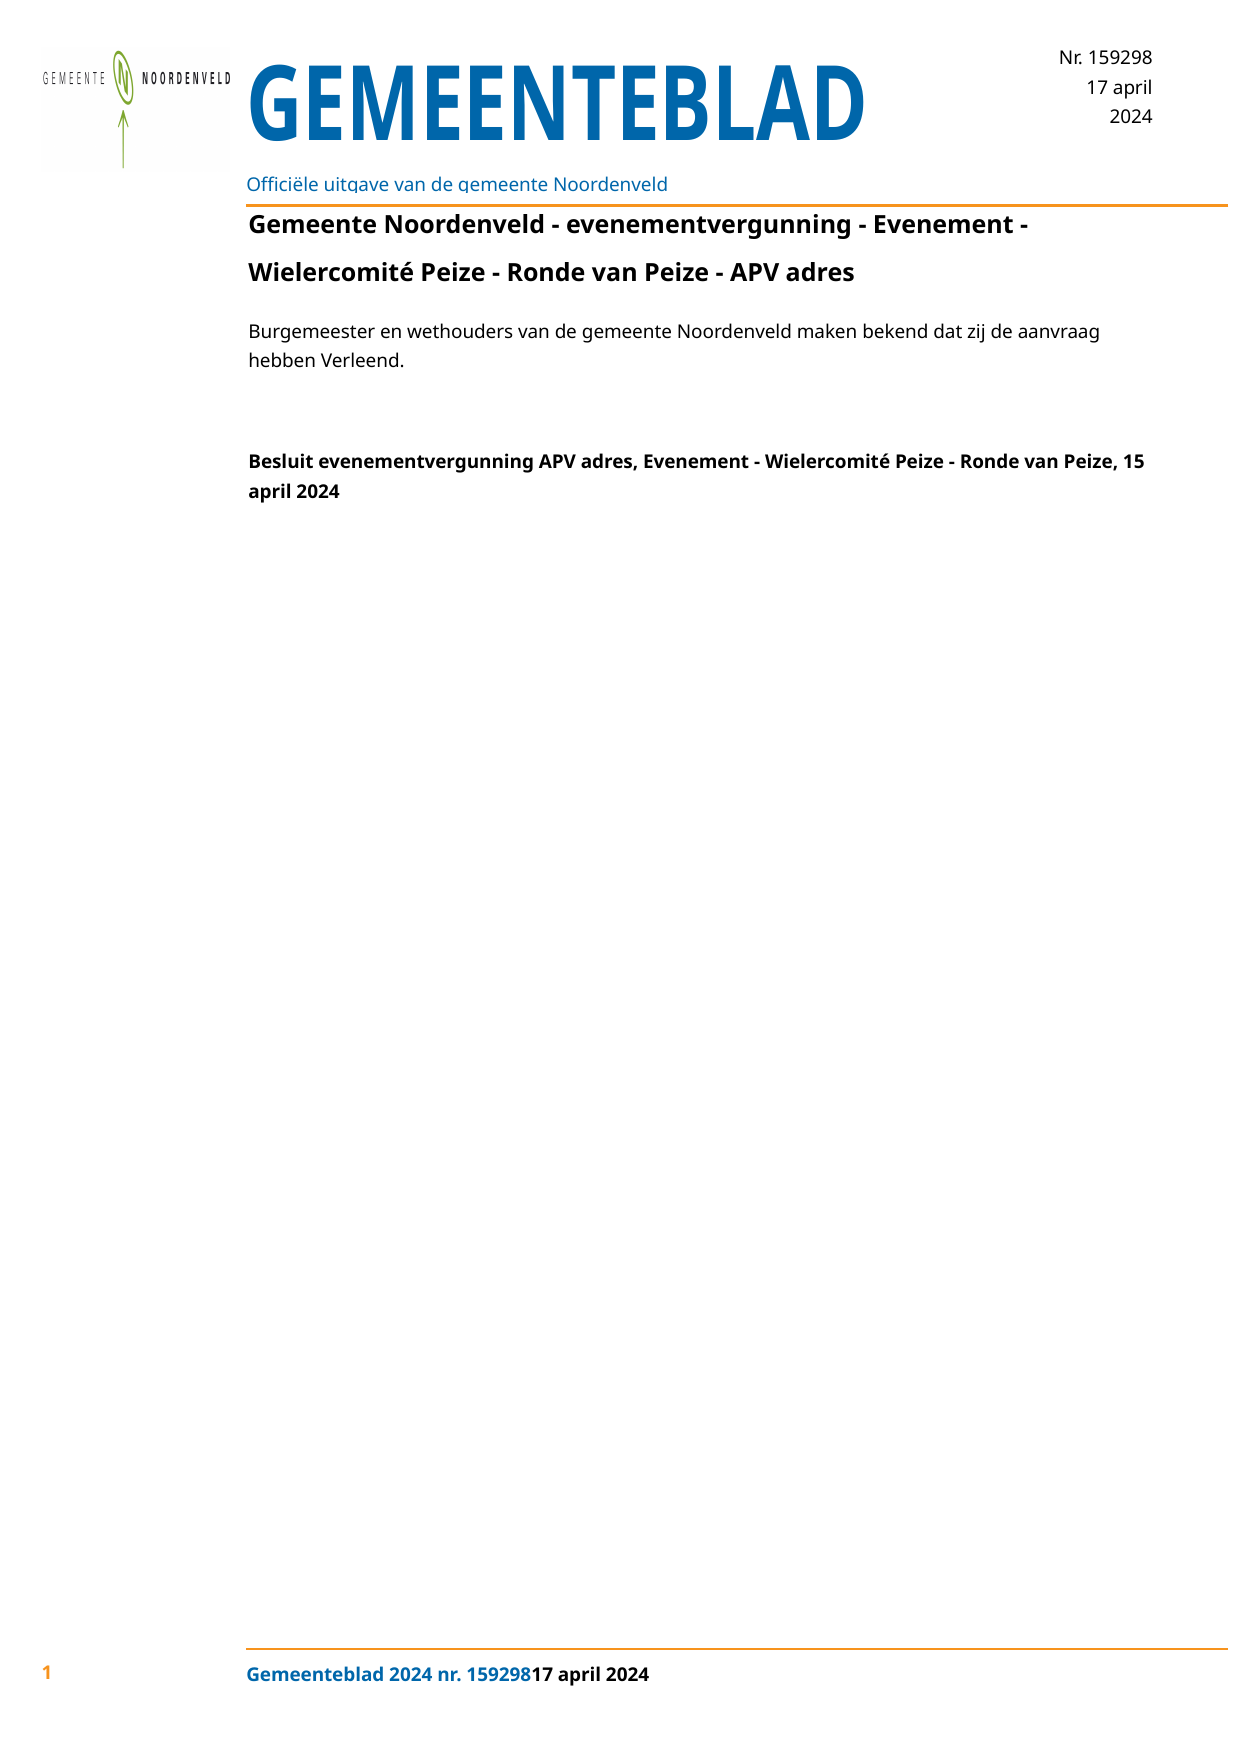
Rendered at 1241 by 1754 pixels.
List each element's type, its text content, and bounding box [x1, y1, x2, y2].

picture [41, 47, 231, 172]
text Burgemeester en wethouders van de gemeente Noordenveld maken bekend dat zij de aanvraag hebben Verleend. [248, 318, 1152, 373]
text Besluit evenementvergunning APV adres, Evenement - Wielercomité Peize - Ronde van Peize, 15 april 2024 [248, 448, 1152, 504]
text Gemeente Noordenveld - evenementvergunning - Evenement - Wielercomité Peize - Ronde van Peize - APV adres [248, 207, 1152, 288]
